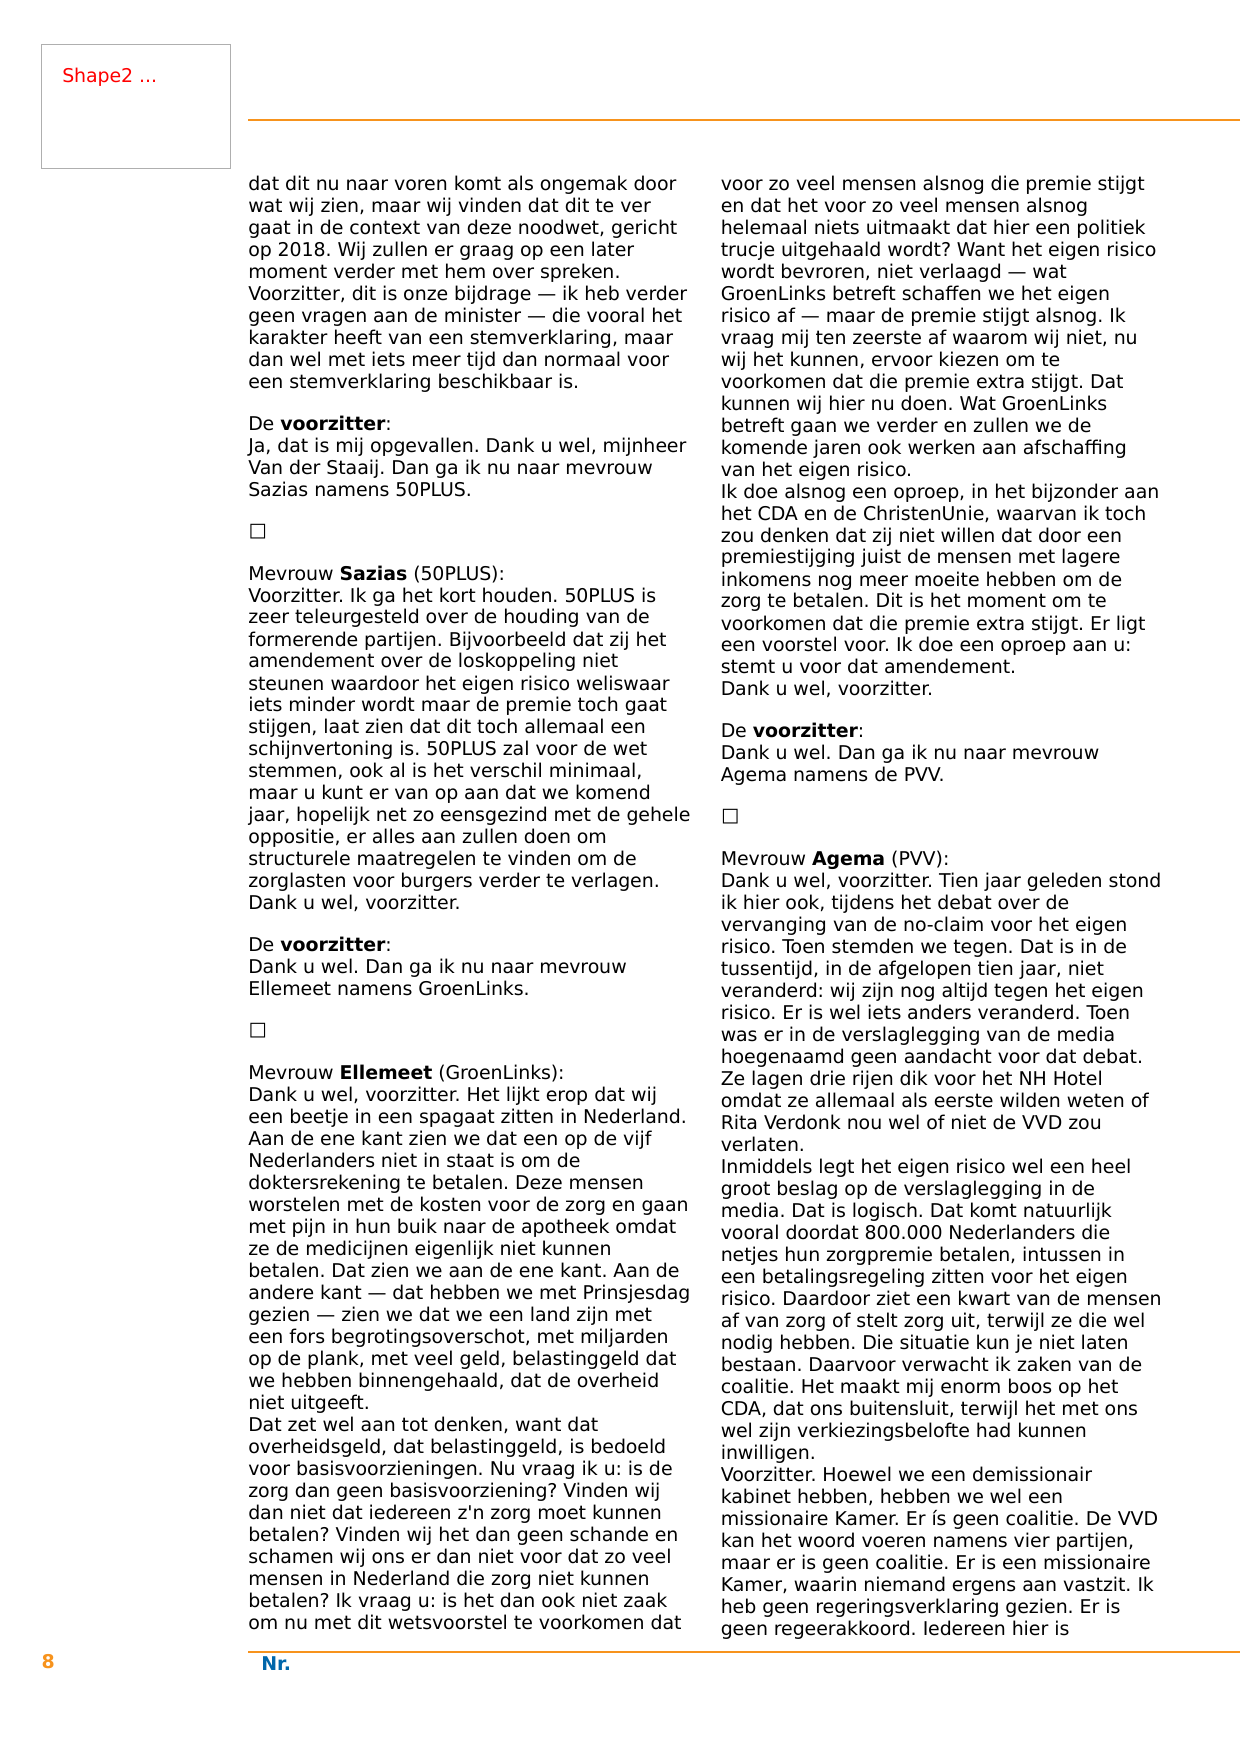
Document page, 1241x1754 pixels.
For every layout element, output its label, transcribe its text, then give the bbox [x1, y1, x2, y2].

text Ja, dat is mij opgevallen. Dank u wel, mijnheer Van der Staaij. Dan ga ik nu naar mevrouw Sazias namens 50PLUS. [248, 434, 691, 501]
text ⬜ [248, 1020, 691, 1042]
text De voorzitter: [248, 934, 691, 956]
text Mevrouw Agema (PVV): [721, 848, 1163, 870]
text dat dit nu naar voren komt als ongemak door wat wij zien, maar wij vinden dat dit te ver gaat in de context van deze noodwet, gericht op 2018. Wij zullen er graag op een later moment verder met hem over spreken. [248, 173, 691, 283]
text Voorzitter. Hoewel we een demissionair kabinet hebben, hebben we wel een missionaire Kamer. Er ís geen coalitie. De VVD kan het woord voeren namens vier partijen, maar er is geen coalitie. Er is een missionaire Kamer, waarin niemand ergens aan vastzit. Ik heb geen regeringsverklaring gezien. Er is geen regeerakkoord. Iedereen hier is [721, 1464, 1163, 1639]
text Voorzitter, dit is onze bijdrage — ik heb verder geen vragen aan de minister — die vooral het karakter heeft van een stemverklaring, maar dan wel met iets meer tijd dan normaal voor een stemverklaring beschikbaar is. [248, 283, 691, 393]
text Dank u wel, voorzitter. Tien jaar geleden stond ik hier ook, tijdens het debat over de vervanging van de no-claim voor het eigen risico. Toen stemden we tegen. Dat is in de tussentijd, in de afgelopen tien jaar, niet veranderd: wij zijn nog altijd tegen het eigen risico. Er is wel iets anders veranderd. Toen was er in de verslaglegging van de media hoegenaamd geen aandacht voor dat debat. Ze lagen drie rijen dik voor het NH Hotel omdat ze allemaal als eerste wilden weten of Rita Verdonk nou wel of niet de VVD zou verlaten. [721, 870, 1163, 1156]
text Dank u wel. Dan ga ik nu naar mevrouw Ellemeet namens GroenLinks. [248, 956, 691, 1000]
text Mevrouw Ellemeet (GroenLinks): [248, 1062, 691, 1084]
text De voorzitter: [248, 413, 691, 434]
text Mevrouw Sazias (50PLUS): [248, 562, 691, 584]
text Dank u wel, voorzitter. [248, 892, 691, 914]
text Voorzitter. Ik ga het kort houden. 50PLUS is zeer teleurgesteld over de houding van de formerende partijen. Bijvoorbeeld dat zij het amendement over de loskoppeling niet steunen waardoor het eigen risico weliswaar iets minder wordt maar de premie toch gaat stijgen, laat zien dat dit toch allemaal een schijnvertoning is. 50PLUS zal voor de wet stemmen, ook al is het verschil minimaal, maar u kunt er van op aan dat we komend jaar, hopelijk net zo eensgezind met de gehele oppositie, er alles aan zullen doen om structurele maatregelen te vinden om de zorglasten voor burgers verder te verlagen. [248, 584, 691, 892]
text Dat zet wel aan tot denken, want dat overheidsgeld, dat belastinggeld, is bedoeld voor basisvoorzieningen. Nu vraag ik u: is de zorg dan geen basisvoorziening? Vinden wij dan niet dat iedereen z'n zorg moet kunnen betalen? Vinden wij het dan geen schande en schamen wij ons er dan niet voor dat zo veel mensen in Nederland die zorg niet kunnen betalen? Ik vraag u: is het dan ook niet zaak om nu met dit wetsvoorstel te voorkomen dat [248, 1414, 691, 1633]
text Dank u wel, voorzitter. [721, 678, 1163, 700]
text Dank u wel. Dan ga ik nu naar mevrouw Agema namens de PVV. [721, 742, 1163, 786]
text Ik doe alsnog een oproep, in het bijzonder aan het CDA en de ChristenUnie, waarvan ik toch zou denken dat zij niet willen dat door een premiestijging juist de mensen met lagere inkomens nog meer moeite hebben om de zorg te betalen. Dit is het moment om te voorkomen dat die premie extra stijgt. Er ligt een voorstel voor. Ik doe een oproep aan u: stemt u voor dat amendement. [721, 481, 1163, 678]
text ⬜ [721, 806, 1163, 828]
text De voorzitter: [721, 720, 1163, 742]
text Inmiddels legt het eigen risico wel een heel groot beslag op de verslaglegging in de media. Dat is logisch. Dat komt natuurlijk vooral doordat 800.000 Nederlanders die netjes hun zorgpremie betalen, intussen in een betalingsregeling zitten voor het eigen risico. Daardoor ziet een kwart van de mensen af van zorg of stelt zorg uit, terwijl ze die wel nodig hebben. Die situatie kun je niet laten bestaan. Daarvoor verwacht ik zaken van de coalitie. Het maakt mij enorm boos op het CDA, dat ons buitensluit, terwijl het met ons wel zijn verkiezingsbelofte had kunnen inwilligen. [721, 1156, 1163, 1464]
text voor zo veel mensen alsnog die premie stijgt en dat het voor zo veel mensen alsnog helemaal niets uitmaakt dat hier een politiek trucje uitgehaald wordt? Want het eigen risico wordt bevroren, niet verlaagd — wat GroenLinks betreft schaffen we het eigen risico af — maar de premie stijgt alsnog. Ik vraag mij ten zeerste af waarom wij niet, nu wij het kunnen, ervoor kiezen om te voorkomen dat die premie extra stijgt. Dat kunnen wij hier nu doen. Wat GroenLinks betreft gaan we verder en zullen we de komende jaren ook werken aan afschaffing van het eigen risico. [721, 173, 1163, 481]
text ⬜ [248, 521, 691, 542]
text Dank u wel, voorzitter. Het lijkt erop dat wij een beetje in een spagaat zitten in Nederland. Aan de ene kant zien we dat een op de vijf Nederlanders niet in staat is om de doktersrekening te betalen. Deze mensen worstelen met de kosten voor de zorg en gaan met pijn in hun buik naar de apotheek omdat ze de medicijnen eigenlijk niet kunnen betalen. Dat zien we aan de ene kant. Aan de andere kant — dat hebben we met Prinsjesdag gezien — zien we dat we een land zijn met een fors begrotingsoverschot, met miljarden op de plank, met veel geld, belastinggeld dat we hebben binnengehaald, dat de overheid niet uitgeeft. [248, 1084, 691, 1414]
